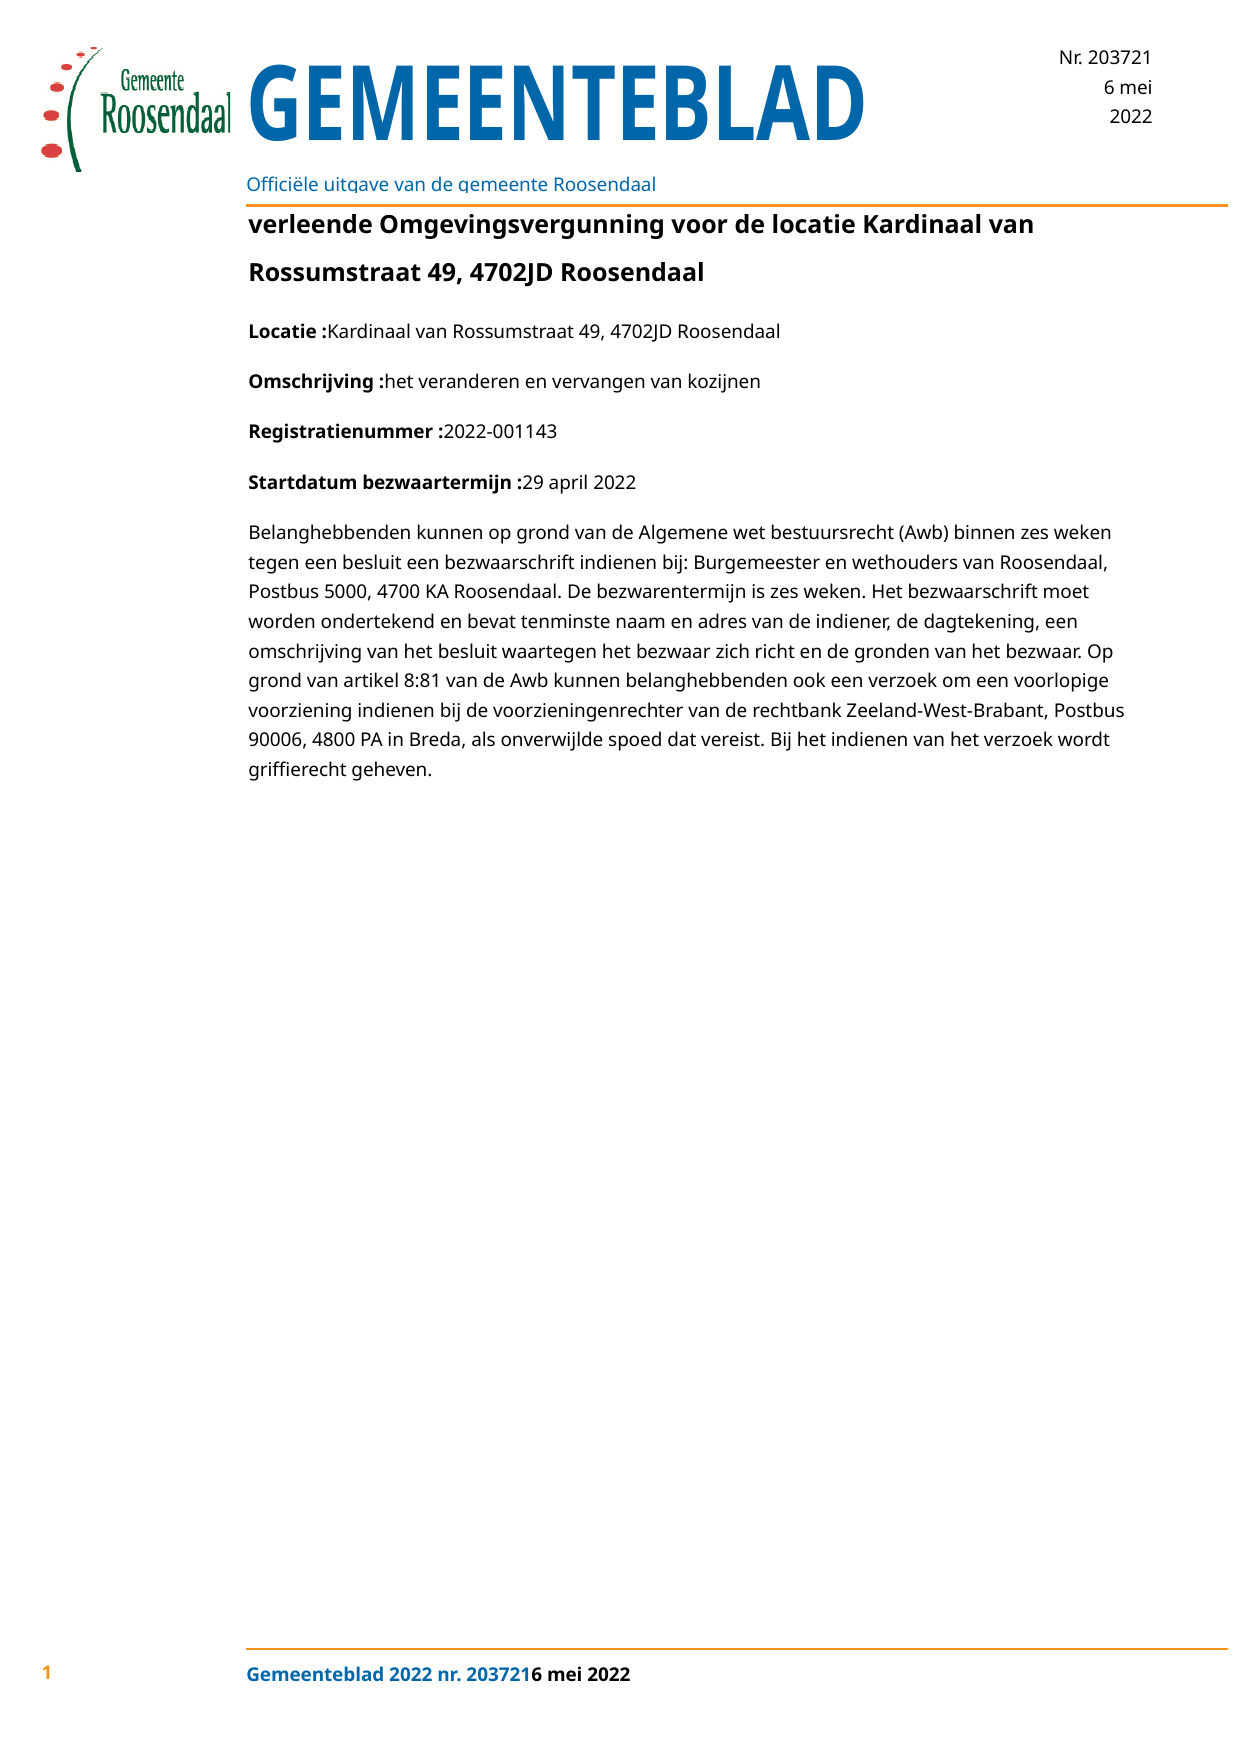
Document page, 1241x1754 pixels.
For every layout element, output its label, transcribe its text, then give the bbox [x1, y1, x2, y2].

picture [41, 47, 231, 172]
text Locatie :Kardinaal van Rossumstraat 49, 4702JD Roosendaal [248, 318, 1152, 344]
text Startdatum bezwaartermijn :29 april 2022 [248, 469, 1152, 495]
text Belanghebbenden kunnen op grond van de Algemene wet bestuursrecht (Awb) binnen zes weken tegen een besluit een bezwaarschrift indienen bij: Burgemeester en wethouders van Roosendaal, Postbus 5000, 4700 KA Roosendaal. De bezwarentermijn is zes weken. Het bezwaarschrift moet worden ondertekend en bevat tenminste naam en adres van de indiener, de dagtekening, een omschrijving van het besluit waartegen het bezwaar zich richt en de gronden van het bezwaar. Op grond van artikel 8:81 van de Awb kunnen belanghebbenden ook een verzoek om een voorlopige voorziening indienen bij de voorzieningenrechter van de rechtbank Zeeland-West-Brabant, Postbus 90006, 4800 PA in Breda, als onverwijlde spoed dat vereist. Bij het indienen van het verzoek wordt griffierecht geheven. [248, 519, 1152, 782]
text Omschrijving :het veranderen en vervangen van kozijnen [248, 368, 1152, 394]
text verleende Omgevingsvergunning voor de locatie Kardinaal van Rossumstraat 49, 4702JD Roosendaal [248, 207, 1152, 288]
text Registratienummer :2022-001143 [248, 419, 1152, 444]
